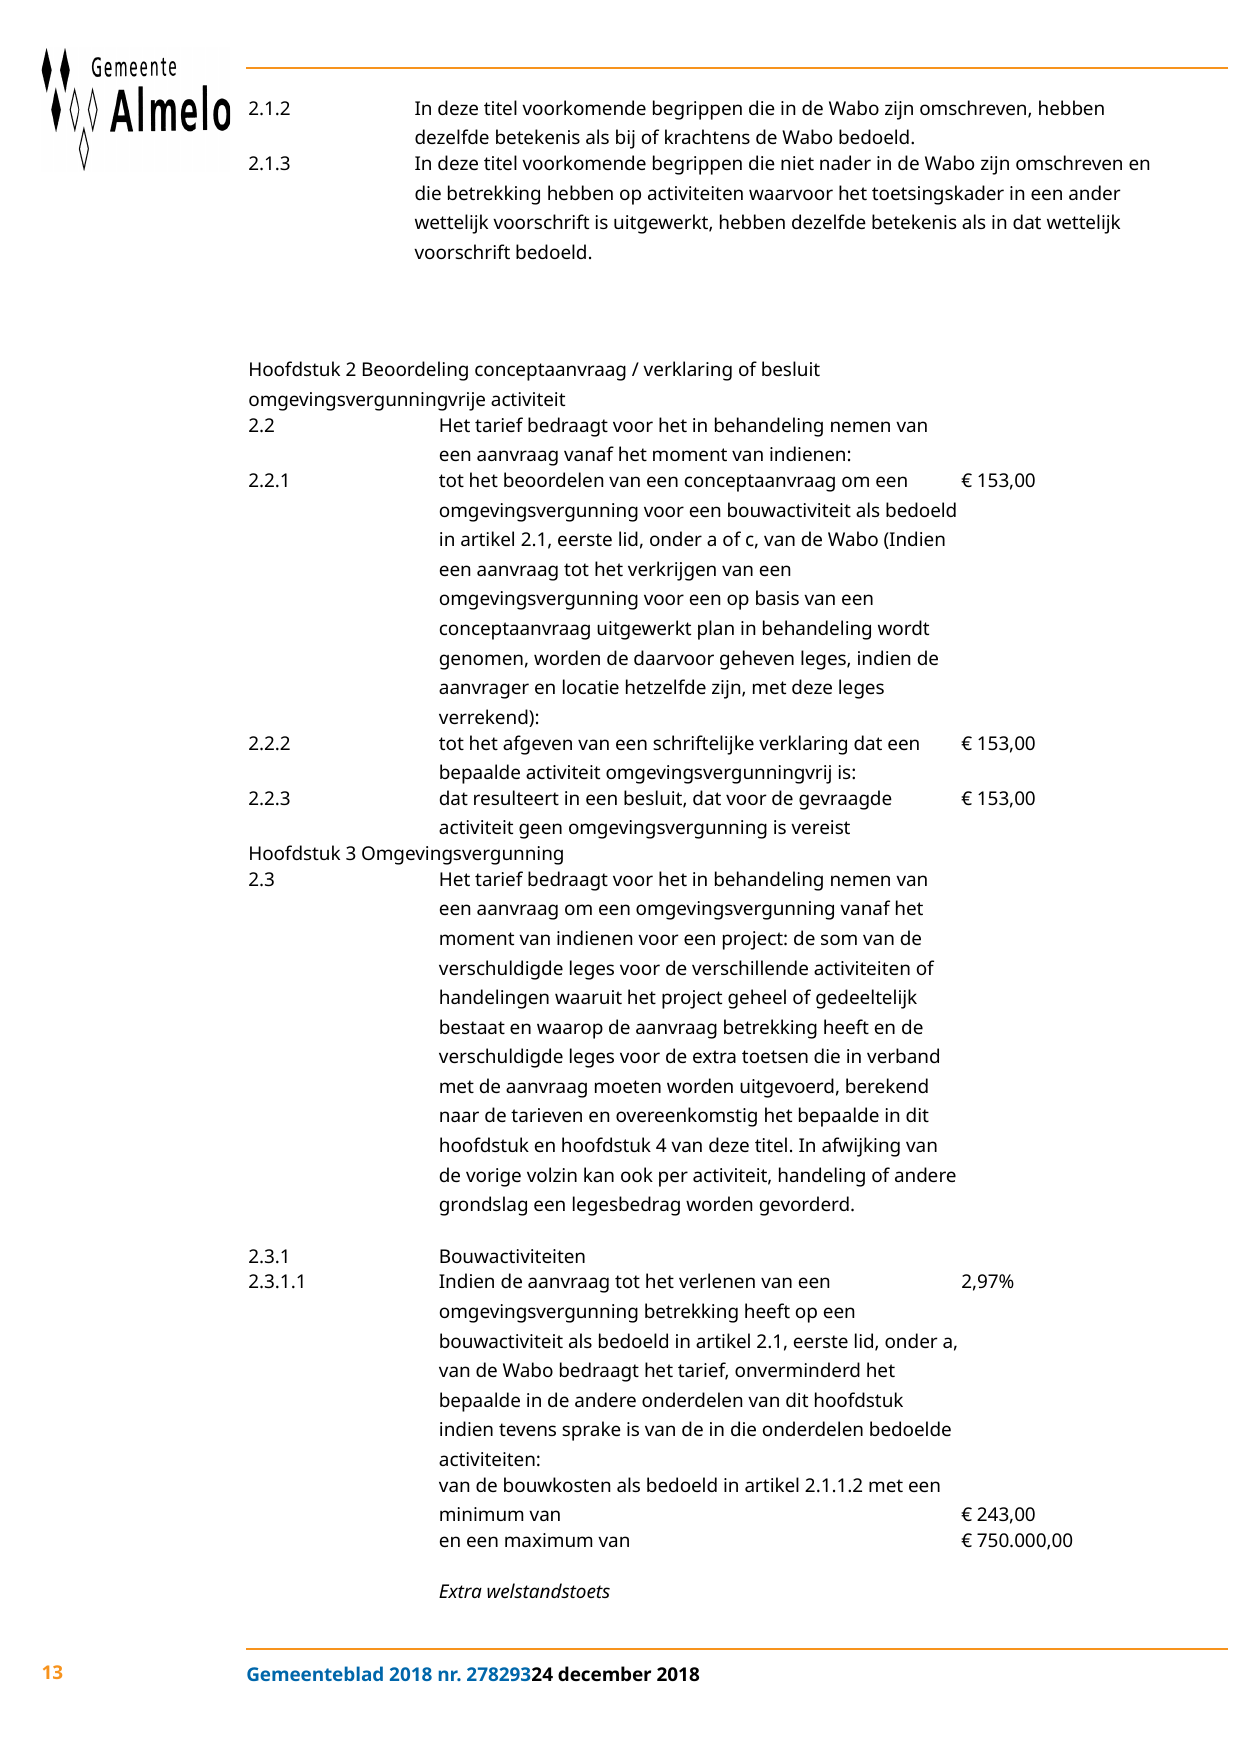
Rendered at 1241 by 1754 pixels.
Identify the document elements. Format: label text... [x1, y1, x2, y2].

table_header [961, 357, 1152, 412]
table_cell [961, 1553, 1152, 1579]
table_cell € 243,00 [961, 1472, 1152, 1527]
table_cell 2.1.2 [248, 95, 414, 150]
table_cell Het tarief bedraagt voor het in behandeling nemen van een aanvraag om een omgevingsvergunning vanaf het moment van indienen voor een project: de som van de verschuldigde leges voor de verschillende activiteiten of handelingen waaruit het project geheel of gedeeltelijk bestaat en waarop de aanvraag betrekking heeft en de verschuldigde leges voor de extra toetsen die in verband met de aanvraag moeten worden uitgevoerd, berekend naar de tarieven en overeenkomstig het bepaalde in dit hoofdstuk en hoofdstuk 4 van deze titel. In afwijking van de vorige volzin kan ook per activiteit, handeling of andere grondslag een legesbedrag worden gevorderd. [439, 866, 961, 1217]
table_cell 2.3.1.1 [248, 1269, 439, 1472]
table_cell Indien de aanvraag tot het verlenen van een omgevingsvergunning betrekking heeft op een bouwactiviteit als bedoeld in artikel 2.1, eerste lid, onder a, van de Wabo bedraagt het tarief, onverminderd het bepaalde in de andere onderdelen van dit hoofdstuk indien tevens sprake is van de in die onderdelen bedoelde activiteiten: [439, 1269, 961, 1472]
table_cell [439, 1553, 961, 1579]
table_cell [248, 1472, 439, 1527]
table_cell [961, 1217, 1152, 1243]
table_cell [439, 1217, 961, 1243]
table_cell van de bouwkosten als bedoeld in artikel 2.1.1.2 met een minimum van [439, 1472, 961, 1527]
table_cell 2,97% [961, 1269, 1152, 1472]
table_cell 2.3 [248, 866, 439, 1217]
table_cell Het tarief bedraagt voor het in behandeling nemen van een aanvraag vanaf het moment van indienen: [439, 412, 961, 467]
table_cell [961, 412, 1152, 467]
table_cell 2.2.1 [248, 467, 439, 730]
table_cell [248, 1527, 439, 1553]
table_cell € 153,00 [961, 467, 1152, 730]
table_cell [248, 1579, 439, 1604]
table_cell 2.3.1 [248, 1243, 439, 1269]
table_cell [961, 840, 1152, 866]
table_cell € 750.000,00 [961, 1527, 1152, 1553]
table_cell In deze titel voorkomende begrippen die in de Wabo zijn omschreven, hebben dezelfde betekenis als bij of krachtens de Wabo bedoeld. [414, 95, 1152, 150]
table_cell [248, 1553, 439, 1579]
table_cell [248, 1217, 439, 1243]
table_cell dat resulteert in een besluit, dat voor de gevraagde activiteit geen omgevingsvergunning is vereist [439, 785, 961, 840]
table_cell tot het afgeven van een schriftelijke verklaring dat een bepaalde activiteit omgevingsvergunningvrij is: [439, 730, 961, 785]
picture [41, 47, 231, 172]
table_cell 2.2 [248, 412, 439, 467]
table_header Hoofdstuk 2 Beoordeling conceptaanvraag / verklaring of besluit omgevingsvergunningvrije activiteit [248, 357, 961, 412]
table_cell tot het beoordelen van een conceptaanvraag om een omgevingsvergunning voor een bouwactiviteit als bedoeld in artikel 2.1, eerste lid, onder a of c, van de Wabo (Indien een aanvraag tot het verkrijgen van een omgevingsvergunning voor een op basis van een conceptaanvraag uitgewerkt plan in behandeling wordt genomen, worden de daarvoor geheven leges, indien de aanvrager en locatie hetzelfde zijn, met deze leges verrekend): [439, 467, 961, 730]
table_cell [961, 1579, 1152, 1604]
table_cell [961, 1243, 1152, 1269]
table_cell 2.2.2 [248, 730, 439, 785]
table_cell en een maximum van [439, 1527, 961, 1553]
table_cell Bouwactiviteiten [439, 1243, 961, 1269]
table_cell € 153,00 [961, 730, 1152, 785]
table_cell € 153,00 [961, 785, 1152, 840]
table_cell In deze titel voorkomende begrippen die niet nader in de Wabo zijn omschreven en die betrekking hebben op activiteiten waarvoor het toetsingskader in een ander wettelijk voorschrift is uitgewerkt, hebben dezelfde betekenis als in dat wettelijk voorschrift bedoeld. [414, 150, 1152, 264]
table_cell Extra welstandstoets [439, 1579, 961, 1604]
table_cell [961, 866, 1152, 1217]
table_cell 2.2.3 [248, 785, 439, 840]
table_cell Hoofdstuk 3 Omgevingsvergunning [248, 840, 961, 866]
table_cell 2.1.3 [248, 150, 414, 264]
